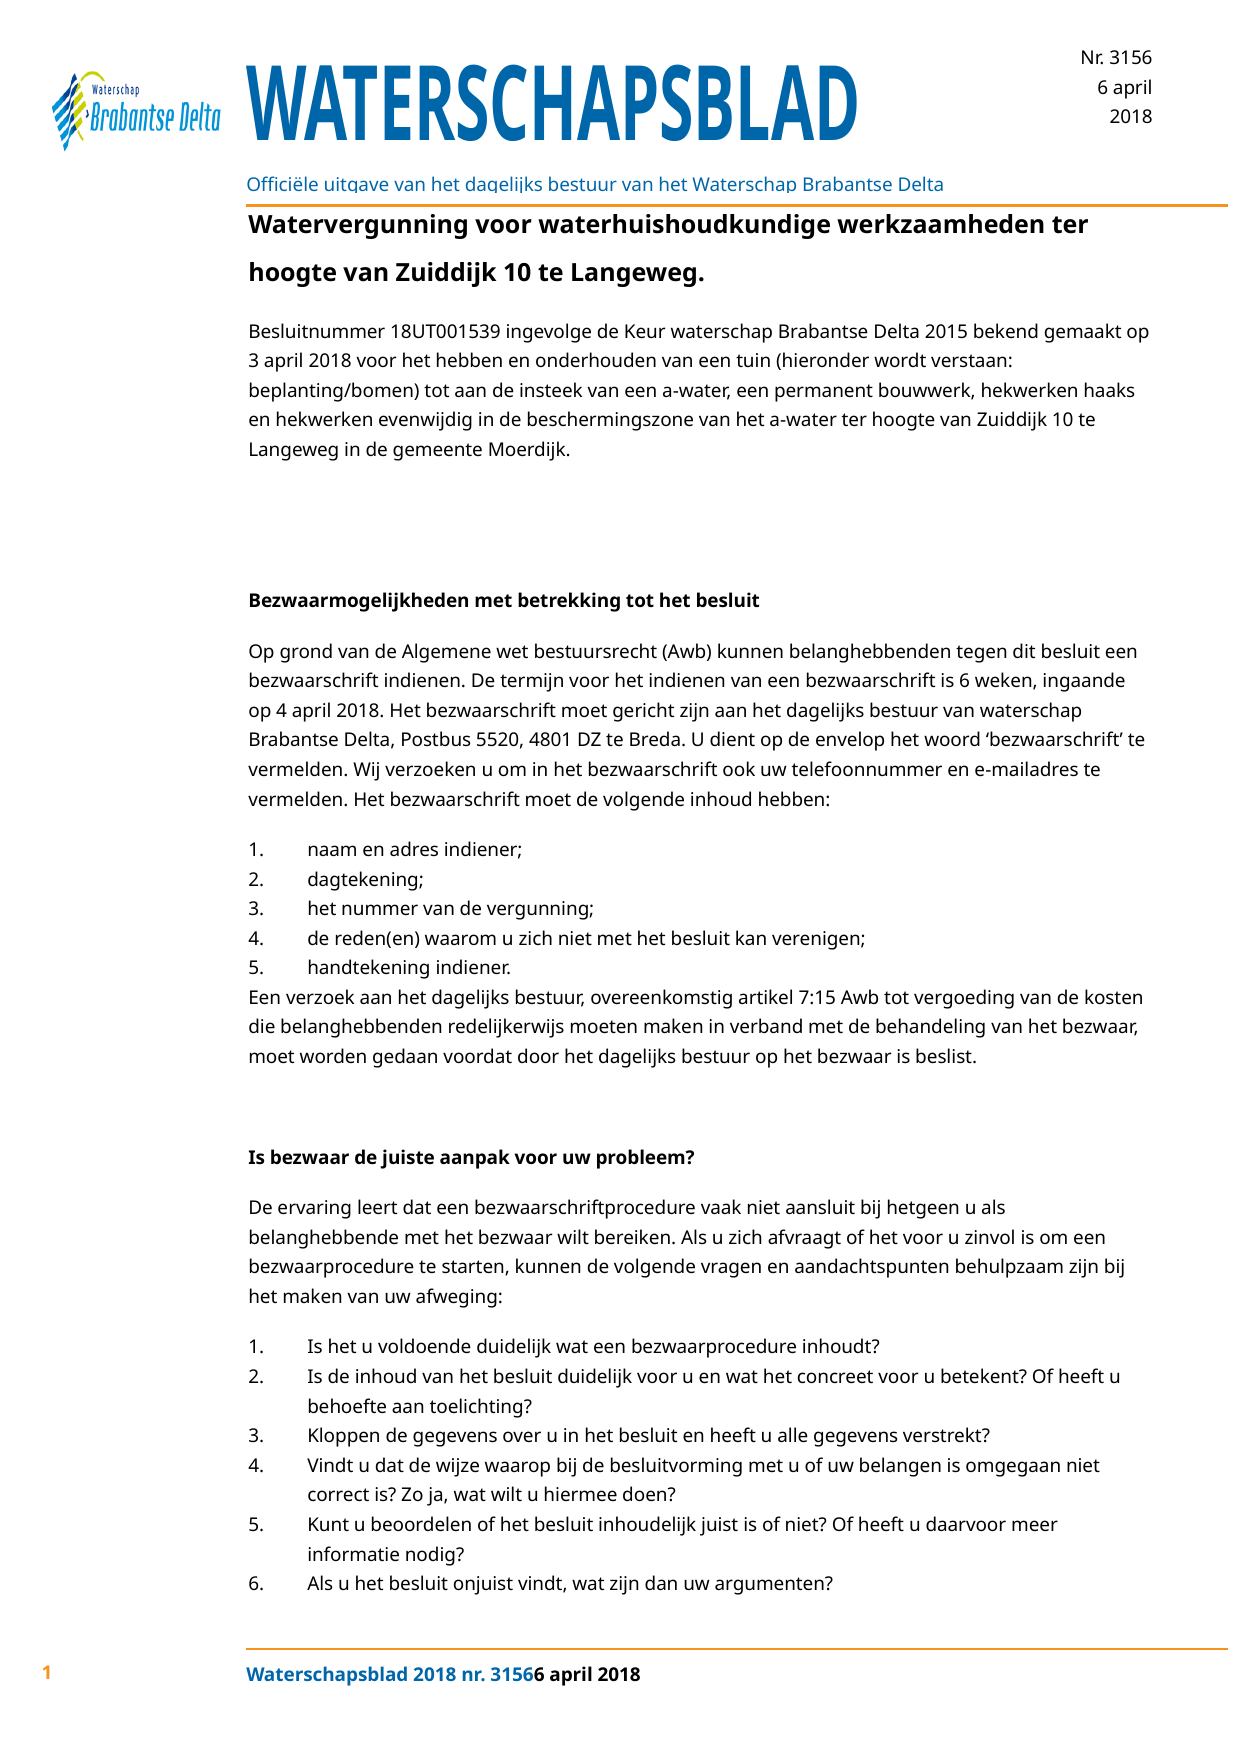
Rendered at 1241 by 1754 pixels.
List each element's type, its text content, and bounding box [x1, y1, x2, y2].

list Vindt u dat de wijze waarop bij de besluitvorming met u of uw belangen is omgegaan niet correct is? Zo ja, wat wilt u hiermee doen? [248, 1452, 1152, 1507]
list handtekening indiener. [248, 954, 1152, 980]
text Bezwaarmogelijkheden met betrekking tot het besluit [248, 587, 1152, 613]
list de reden(en) waarom u zich niet met het besluit kan verenigen; [248, 925, 1152, 951]
text De ervaring leert dat een bezwaarschriftprocedure vaak niet aansluit bij hetgeen u als belanghebbende met het bezwaar wilt bereiken. Als u zich afvraagt of het voor u zinvol is om een bezwaarprocedure te starten, kunnen de volgende vragen en aandachtspunten behulpzaam zijn bij het maken van uw afweging: [248, 1194, 1152, 1309]
text Is bezwaar de juiste aanpak voor uw probleem? [248, 1144, 1152, 1170]
list naam en adres indiener; [248, 836, 1152, 862]
text Een verzoek aan het dagelijks bestuur, overeenkomstig artikel 7:15 Awb tot vergoeding van de kosten die belanghebbenden redelijkerwijs moeten maken in verband met de behandeling van het bezwaar, moet worden gedaan voordat door het dagelijks bestuur op het bezwaar is beslist. [248, 984, 1152, 1069]
text Watervergunning voor waterhuishoudkundige werkzaamheden ter hoogte van Zuiddijk 10 te Langeweg. [248, 207, 1152, 288]
text Besluitnummer 18UT001539 ingevolge de Keur waterschap Brabantse Delta 2015 bekend gemaakt op 3 april 2018 voor het hebben en onderhouden van een tuin (hieronder wordt verstaan: beplanting/bomen) tot aan de insteek van een a-water, een permanent bouwwerk, hekwerken haaks en hekwerken evenwijdig in de beschermingszone van het a-water ter hoogte van Zuiddijk 10 te Langeweg in de gemeente Moerdijk. [248, 318, 1152, 462]
list Als u het besluit onjuist vindt, wat zijn dan uw argumenten? [248, 1570, 1152, 1596]
list Is de inhoud van het besluit duidelijk voor u en wat het concreet voor u betekent? Of heeft u behoefte aan toelichting? [248, 1363, 1152, 1419]
list Kunt u beoordelen of het besluit inhoudelijk juist is of niet? Of heeft u daarvoor meer informatie nodig? [248, 1511, 1152, 1567]
list het nummer van de vergunning; [248, 895, 1152, 921]
text Op grond van de Algemene wet bestuursrecht (Awb) kunnen belanghebbenden tegen dit besluit een bezwaarschrift indienen. De termijn voor het indienen van een bezwaarschrift is 6 weken, ingaande op 4 april 2018. Het bezwaarschrift moet gericht zijn aan het dagelijks bestuur van waterschap Brabantse Delta, Postbus 5520, 4801 DZ te Breda. U dient op de envelop het woord ‘bezwaarschrift’ te vermelden. Wij verzoeken u om in het bezwaarschrift ook uw telefoonnummer en e‑mailadres te vermelden. Het bezwaarschrift moet de volgende inhoud hebben: [248, 638, 1152, 812]
picture [41, 47, 231, 172]
list dagtekening; [248, 866, 1152, 892]
list Is het u voldoende duidelijk wat een bezwaarprocedure inhoudt? [248, 1334, 1152, 1359]
list Kloppen de gegevens over u in het besluit en heeft u alle gegevens verstrekt? [248, 1422, 1152, 1448]
